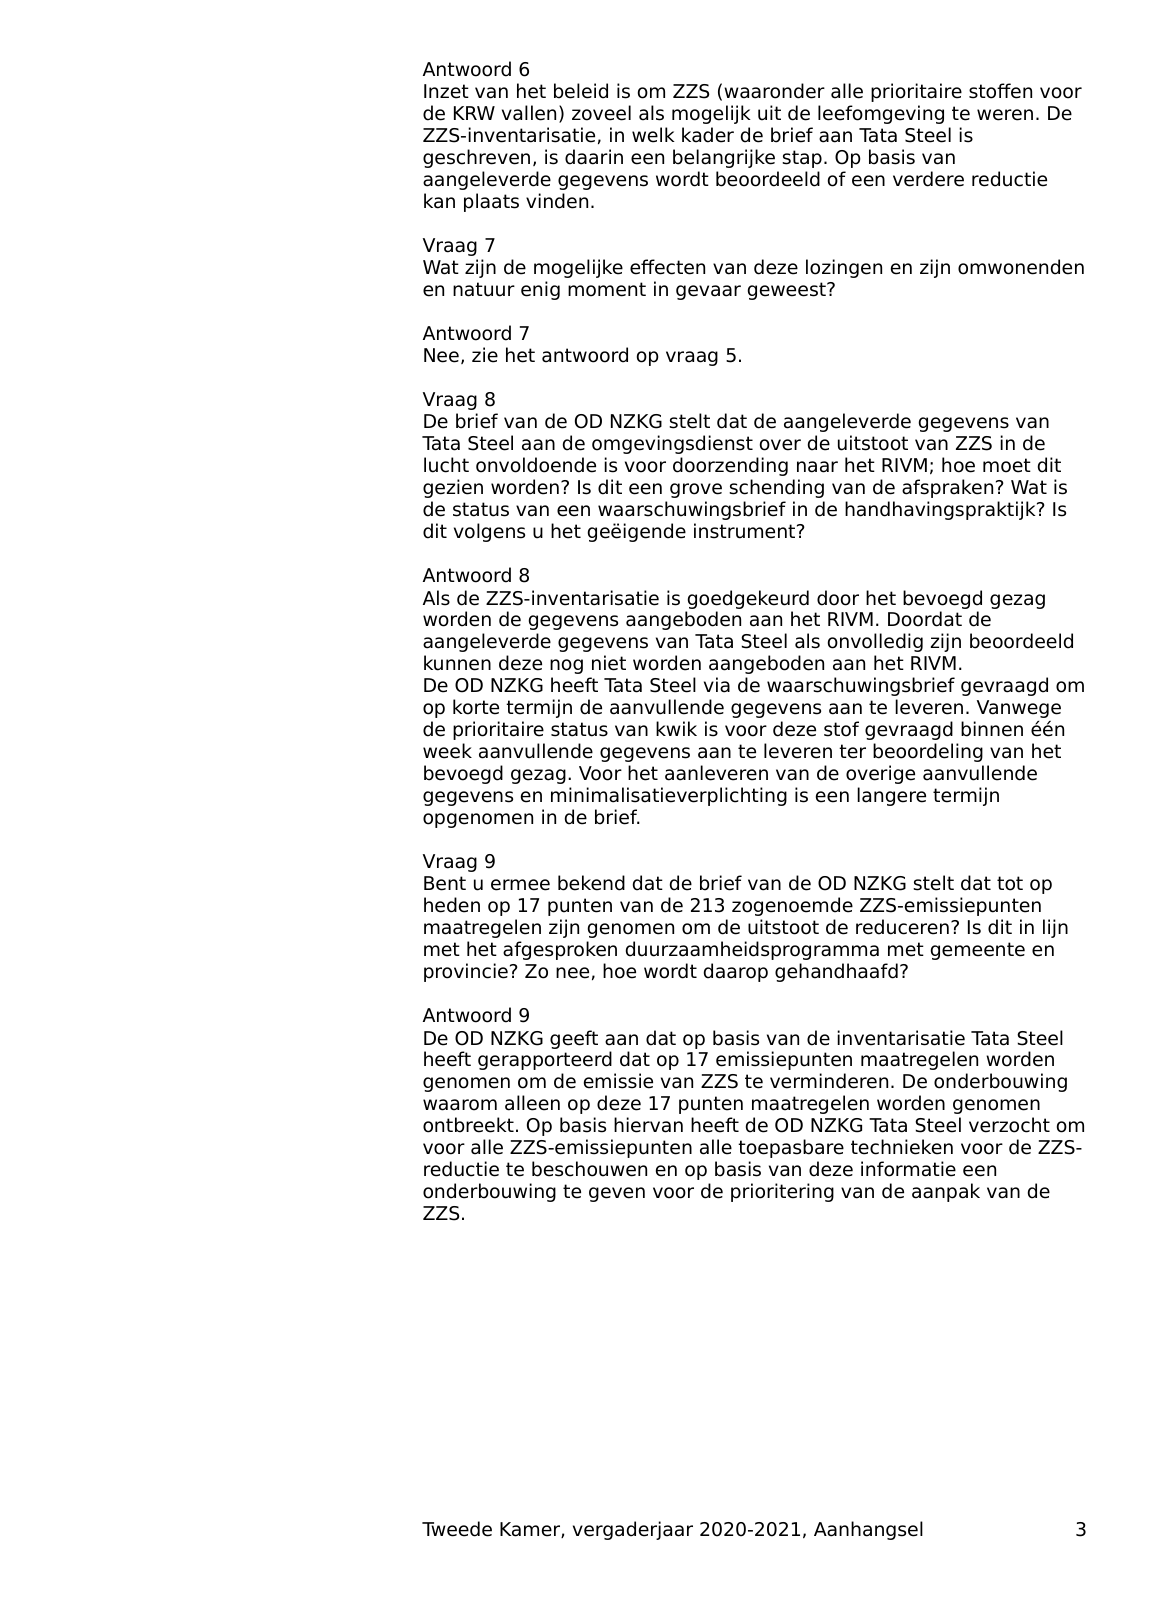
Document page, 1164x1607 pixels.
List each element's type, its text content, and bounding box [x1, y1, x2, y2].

text De OD NZKG geeft aan dat op basis van de inventarisatie Tata Steel heeft gerapporteerd dat op 17 emissiepunten maatregelen worden genomen om de emissie van ZZS te verminderen. De onderbouwing waarom alleen op deze 17 punten maatregelen worden genomen ontbreekt. Op basis hiervan heeft de OD NZKG Tata Steel verzocht om voor alle ZZS-emissiepunten alle toepasbare technieken voor de ZZS-reductie te beschouwen en op basis van deze informatie een onderbouwing te geven voor de prioritering van de aanpak van de ZZS. [422, 1027, 1087, 1225]
text Antwoord 8 [422, 565, 1087, 587]
text Vraag 9 [422, 851, 1087, 873]
text Bent u ermee bekend dat de brief van de OD NZKG stelt dat tot op heden op 17 punten van de 213 zogenoemde ZZS-emissiepunten maatregelen zijn genomen om de uitstoot de reduceren? Is dit in lijn met het afgesproken duurzaamheidsprogramma met gemeente en provincie? Zo nee, hoe wordt daarop gehandhaafd? [422, 873, 1087, 983]
text Wat zijn de mogelijke effecten van deze lozingen en zijn omwonenden en natuur enig moment in gevaar geweest? [422, 257, 1087, 301]
text De brief van de OD NZKG stelt dat de aangeleverde gegevens van Tata Steel aan de omgevingsdienst over de uitstoot van ZZS in de lucht onvoldoende is voor doorzending naar het RIVM; hoe moet dit gezien worden? Is dit een grove schending van de afspraken? Wat is de status van een waarschuwingsbrief in de handhavingspraktijk? Is dit volgens u het geëigende instrument? [422, 411, 1087, 543]
text Antwoord 6 [422, 59, 1087, 81]
text Vraag 7 [422, 235, 1087, 257]
text Nee, zie het antwoord op vraag 5. [422, 345, 1087, 367]
text Vraag 8 [422, 389, 1087, 411]
text Antwoord 9 [422, 1005, 1087, 1027]
text Inzet van het beleid is om ZZS (waaronder alle prioritaire stoffen voor de KRW vallen) zoveel als mogelijk uit de leefomgeving te weren. De ZZS-inventarisatie, in welk kader de brief aan Tata Steel is geschreven, is daarin een belangrijke stap. Op basis van aangeleverde gegevens wordt beoordeeld of een verdere reductie kan plaats vinden. [422, 81, 1087, 213]
text De OD NZKG heeft Tata Steel via de waarschuwingsbrief gevraagd om op korte termijn de aanvullende gegevens aan te leveren. Vanwege de prioritaire status van kwik is voor deze stof gevraagd binnen één week aanvullende gegevens aan te leveren ter beoordeling van het bevoegd gezag. Voor het aanleveren van de overige aanvullende gegevens en minimalisatieverplichting is een langere termijn opgenomen in de brief. [422, 675, 1087, 829]
text Als de ZZS-inventarisatie is goedgekeurd door het bevoegd gezag worden de gegevens aangeboden aan het RIVM. Doordat de aangeleverde gegevens van Tata Steel als onvolledig zijn beoordeeld kunnen deze nog niet worden aangeboden aan het RIVM. [422, 587, 1087, 675]
text Antwoord 7 [422, 323, 1087, 345]
